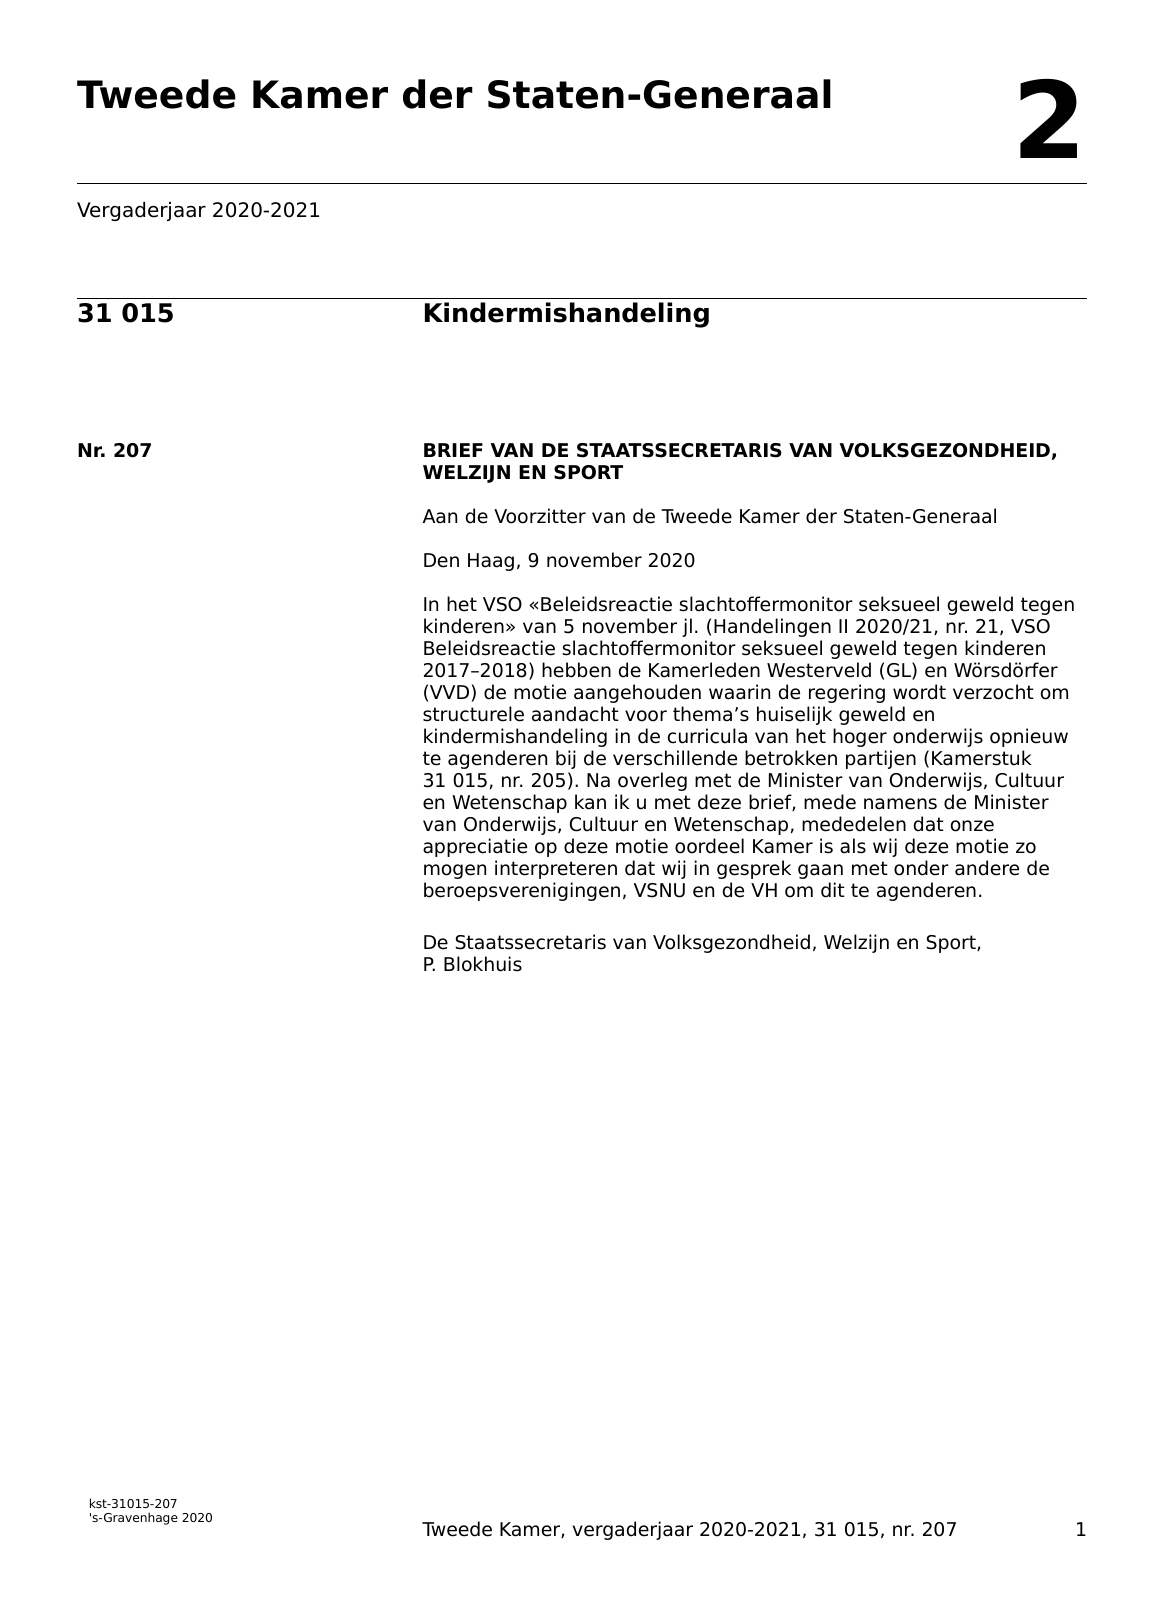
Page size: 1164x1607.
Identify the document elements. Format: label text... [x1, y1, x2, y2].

text 's-Gravenhage 2020 [88, 1511, 323, 1525]
table_header 2 [886, 59, 1087, 183]
text Aan de Voorzitter van de Tweede Kamer der Staten-Generaal [422, 506, 1087, 528]
text kst-31015-207 [88, 1497, 323, 1511]
text Den Haag, 9 november 2020 [422, 550, 1087, 572]
table_header Tweede Kamer der Staten-Generaal [77, 59, 886, 183]
subtitle 31 015 Kindermishandeling [77, 299, 1087, 329]
table_cell Vergaderjaar 2020-2021 [77, 184, 1087, 298]
text In het VSO «Beleidsreactie slachtoffermonitor seksueel geweld tegen kinderen» van 5 november jl. (Handelingen II 2020/21, nr. 21, VSO Beleidsreactie slachtoffermonitor seksueel geweld tegen kinderen 2017–2018) hebben de Kamerleden Westerveld (GL) en Wörsdörfer (VVD) de motie aangehouden waarin de regering wordt verzocht om structurele aandacht voor thema’s huiselijk geweld en kindermishandeling in de curricula van het hoger onderwijs opnieuw te agenderen bij de verschillende betrokken partijen (Kamerstuk 31 015, nr. 205). Na overleg met de Minister van Onderwijs, Cultuur en Wetenschap kan ik u met deze brief, mede namens de Minister van Onderwijs, Cultuur en Wetenschap, mededelen dat onze appreciatie op deze motie oordeel Kamer is als wij deze motie zo mogen interpreteren dat wij in gesprek gaan met onder andere de beroepsverenigingen, VSNU en de VH om dit te agenderen. [422, 594, 1087, 902]
text De Staatssecretaris van Volksgezondheid, Welzijn en Sport, P. Blokhuis [422, 932, 1087, 976]
subtitle Nr. 207 BRIEF VAN DE STAATSSECRETARIS VAN VOLKSGEZONDHEID, WELZIJN EN SPORT [77, 440, 1087, 484]
